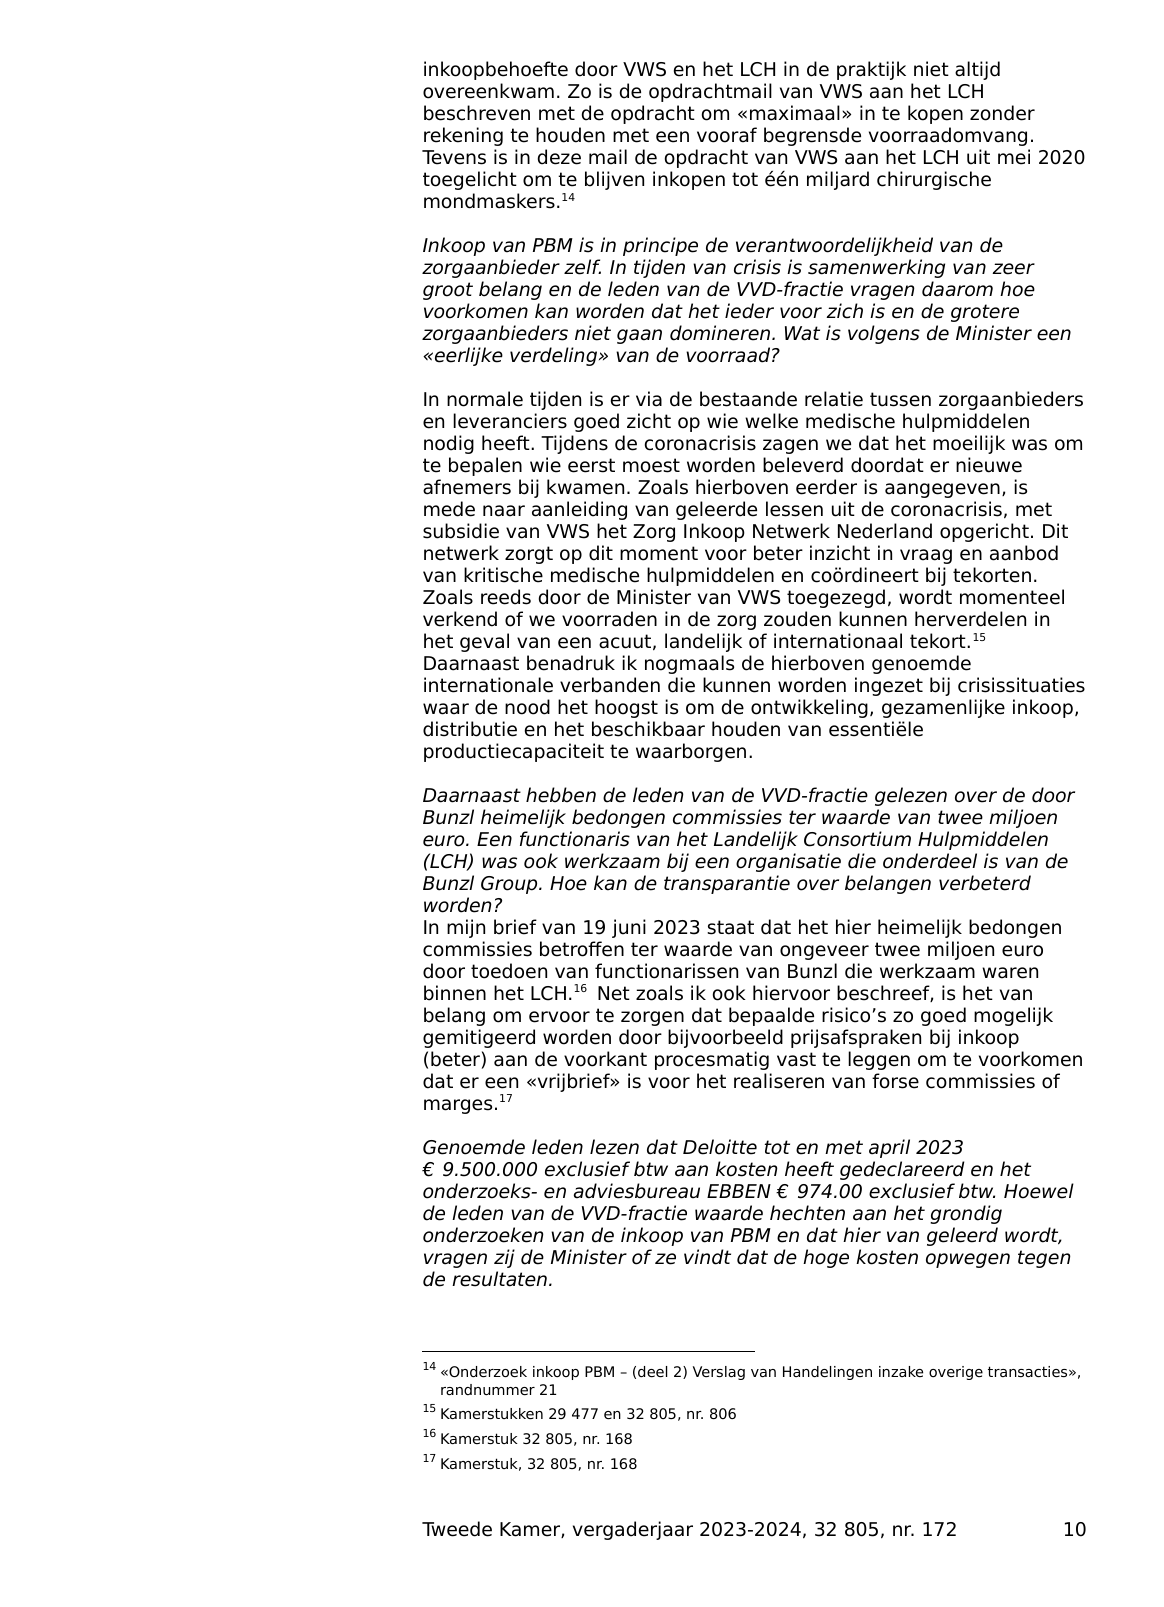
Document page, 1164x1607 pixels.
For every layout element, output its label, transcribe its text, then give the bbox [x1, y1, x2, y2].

text Genoemde leden lezen dat Deloitte tot en met april 2023 € 9.500.000 exclusief btw aan kosten heeft gedeclareerd en het onderzoeks- en adviesbureau EBBEN € 974.00 exclusief btw. Hoewel de leden van de VVD-fractie waarde hechten aan het grondig onderzoeken van de inkoop van PBM en dat hier van geleerd wordt, vragen zij de Minister of ze vindt dat de hoge kosten opwegen tegen de resultaten. [422, 1137, 1087, 1291]
text Inkoop van PBM is in principe de verantwoordelijkheid van de zorgaanbieder zelf. In tijden van crisis is samenwerking van zeer groot belang en de leden van de VVD-fractie vragen daarom hoe voorkomen kan worden dat het ieder voor zich is en de grotere zorgaanbieders niet gaan domineren. Wat is volgens de Minister een «eerlijke verdeling» van de voorraad? [422, 235, 1087, 367]
text Kamerstukken 29 477 en 32 805, nr. 806 [422, 1402, 1087, 1424]
text Kamerstuk, 32 805, nr. 168 [422, 1452, 1087, 1474]
text inkoopbehoefte door VWS en het LCH in de praktijk niet altijd overeenkwam. Zo is de opdrachtmail van VWS aan het LCH beschreven met de opdracht om «maximaal» in te kopen zonder rekening te houden met een vooraf begrensde voorraadomvang. Tevens is in deze mail de opdracht van VWS aan het LCH uit mei 2020 toegelicht om te blijven inkopen tot één miljard chirurgische mondmaskers. [422, 59, 1087, 213]
text Kamerstuk 32 805, nr. 168 [422, 1427, 1087, 1449]
text In normale tijden is er via de bestaande relatie tussen zorgaanbieders en leveranciers goed zicht op wie welke medische hulpmiddelen nodig heeft. Tijdens de coronacrisis zagen we dat het moeilijk was om te bepalen wie eerst moest worden beleverd doordat er nieuwe afnemers bij kwamen. Zoals hierboven eerder is aangegeven, is mede naar aanleiding van geleerde lessen uit de coronacrisis, met subsidie van VWS het Zorg Inkoop Netwerk Nederland opgericht. Dit netwerk zorgt op dit moment voor beter inzicht in vraag en aanbod van kritische medische hulpmiddelen en coördineert bij tekorten. Zoals reeds door de Minister van VWS toegezegd, wordt momenteel verkend of we voorraden in de zorg zouden kunnen herverdelen in het geval van een acuut, landelijk of internationaal tekort. Daarnaast benadruk ik nogmaals de hierboven genoemde internationale verbanden die kunnen worden ingezet bij crisissituaties waar de nood het hoogst is om de ontwikkeling, gezamenlijke inkoop, distributie en het beschikbaar houden van essentiële productiecapaciteit te waarborgen. [422, 389, 1087, 763]
text In mijn brief van 19 juni 2023 staat dat het hier heimelijk bedongen commissies betroffen ter waarde van ongeveer twee miljoen euro door toedoen van functionarissen van Bunzl die werkzaam waren binnen het LCH. Net zoals ik ook hiervoor beschreef, is het van belang om ervoor te zorgen dat bepaalde risico’s zo goed mogelijk gemitigeerd worden door bijvoorbeeld prijsafspraken bij inkoop (beter) aan de voorkant procesmatig vast te leggen om te voorkomen dat er een «vrijbrief» is voor het realiseren van forse commissies of marges. [422, 917, 1087, 1115]
text «Onderzoek inkoop PBM – (deel 2) Verslag van Handelingen inzake overige transacties», randnummer 21 [422, 1360, 1087, 1399]
text Daarnaast hebben de leden van de VVD-fractie gelezen over de door Bunzl heimelijk bedongen commissies ter waarde van twee miljoen euro. Een functionaris van het Landelijk Consortium Hulpmiddelen (LCH) was ook werkzaam bij een organisatie die onderdeel is van de Bunzl Group. Hoe kan de transparantie over belangen verbeterd worden? [422, 785, 1087, 917]
